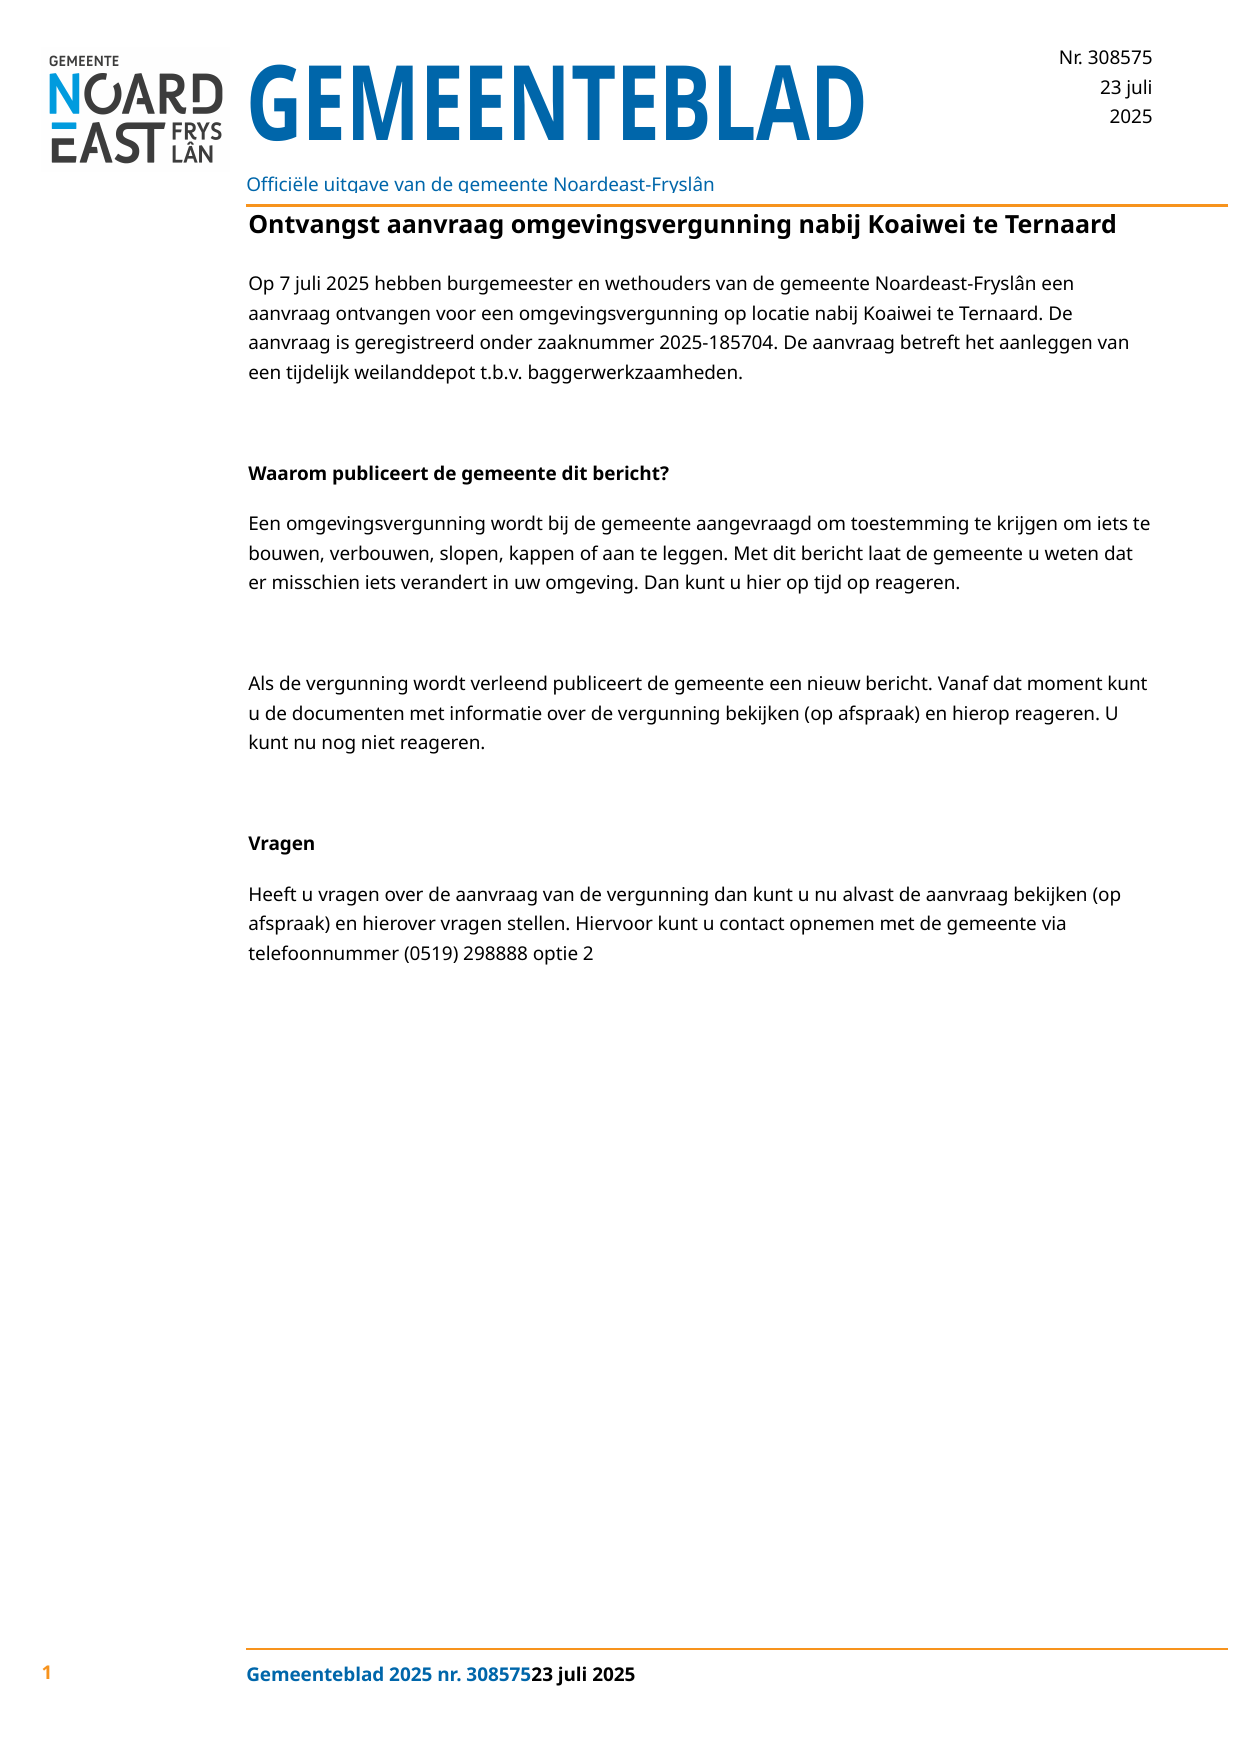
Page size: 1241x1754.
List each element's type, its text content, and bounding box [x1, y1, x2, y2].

text Op 7 juli 2025 hebben burgemeester en wethouders van de gemeente Noardeast-Fryslân een aanvraag ontvangen voor een omgevingsvergunning op locatie nabij Koaiwei te Ternaard. De aanvraag is geregistreerd onder zaaknummer 2025-185704. De aanvraag betreft het aanleggen van een tijdelijk weilanddepot t.b.v. baggerwerkzaamheden. [248, 270, 1152, 385]
text Ontvangst aanvraag omgevingsvergunning nabij Koaiwei te Ternaard [248, 207, 1152, 241]
text Als de vergunning wordt verleend publiceert de gemeente een nieuw bericht. Vanaf dat moment kunt u de documenten met informatie over de vergunning bekijken (op afspraak) en hierop reageren. U kunt nu nog niet reageren. [248, 670, 1152, 755]
text Heeft u vragen over de aanvraag van de vergunning dan kunt u nu alvast de aanvraag bekijken (op afspraak) en hierover vragen stellen. Hiervoor kunt u contact opnemen met de gemeente via telefoonnummer (0519) 298888 optie 2 [248, 881, 1152, 966]
picture [41, 47, 231, 172]
text Waarom publiceert de gemeente dit bericht? [248, 460, 1152, 486]
text Een omgevingsvergunning wordt bij de gemeente aangevraagd om toestemming te krijgen om iets te bouwen, verbouwen, slopen, kappen of aan te leggen. Met dit bericht laat de gemeente u weten dat er misschien iets verandert in uw omgeving. Dan kunt u hier op tijd op reageren. [248, 510, 1152, 595]
text Vragen [248, 830, 1152, 856]
